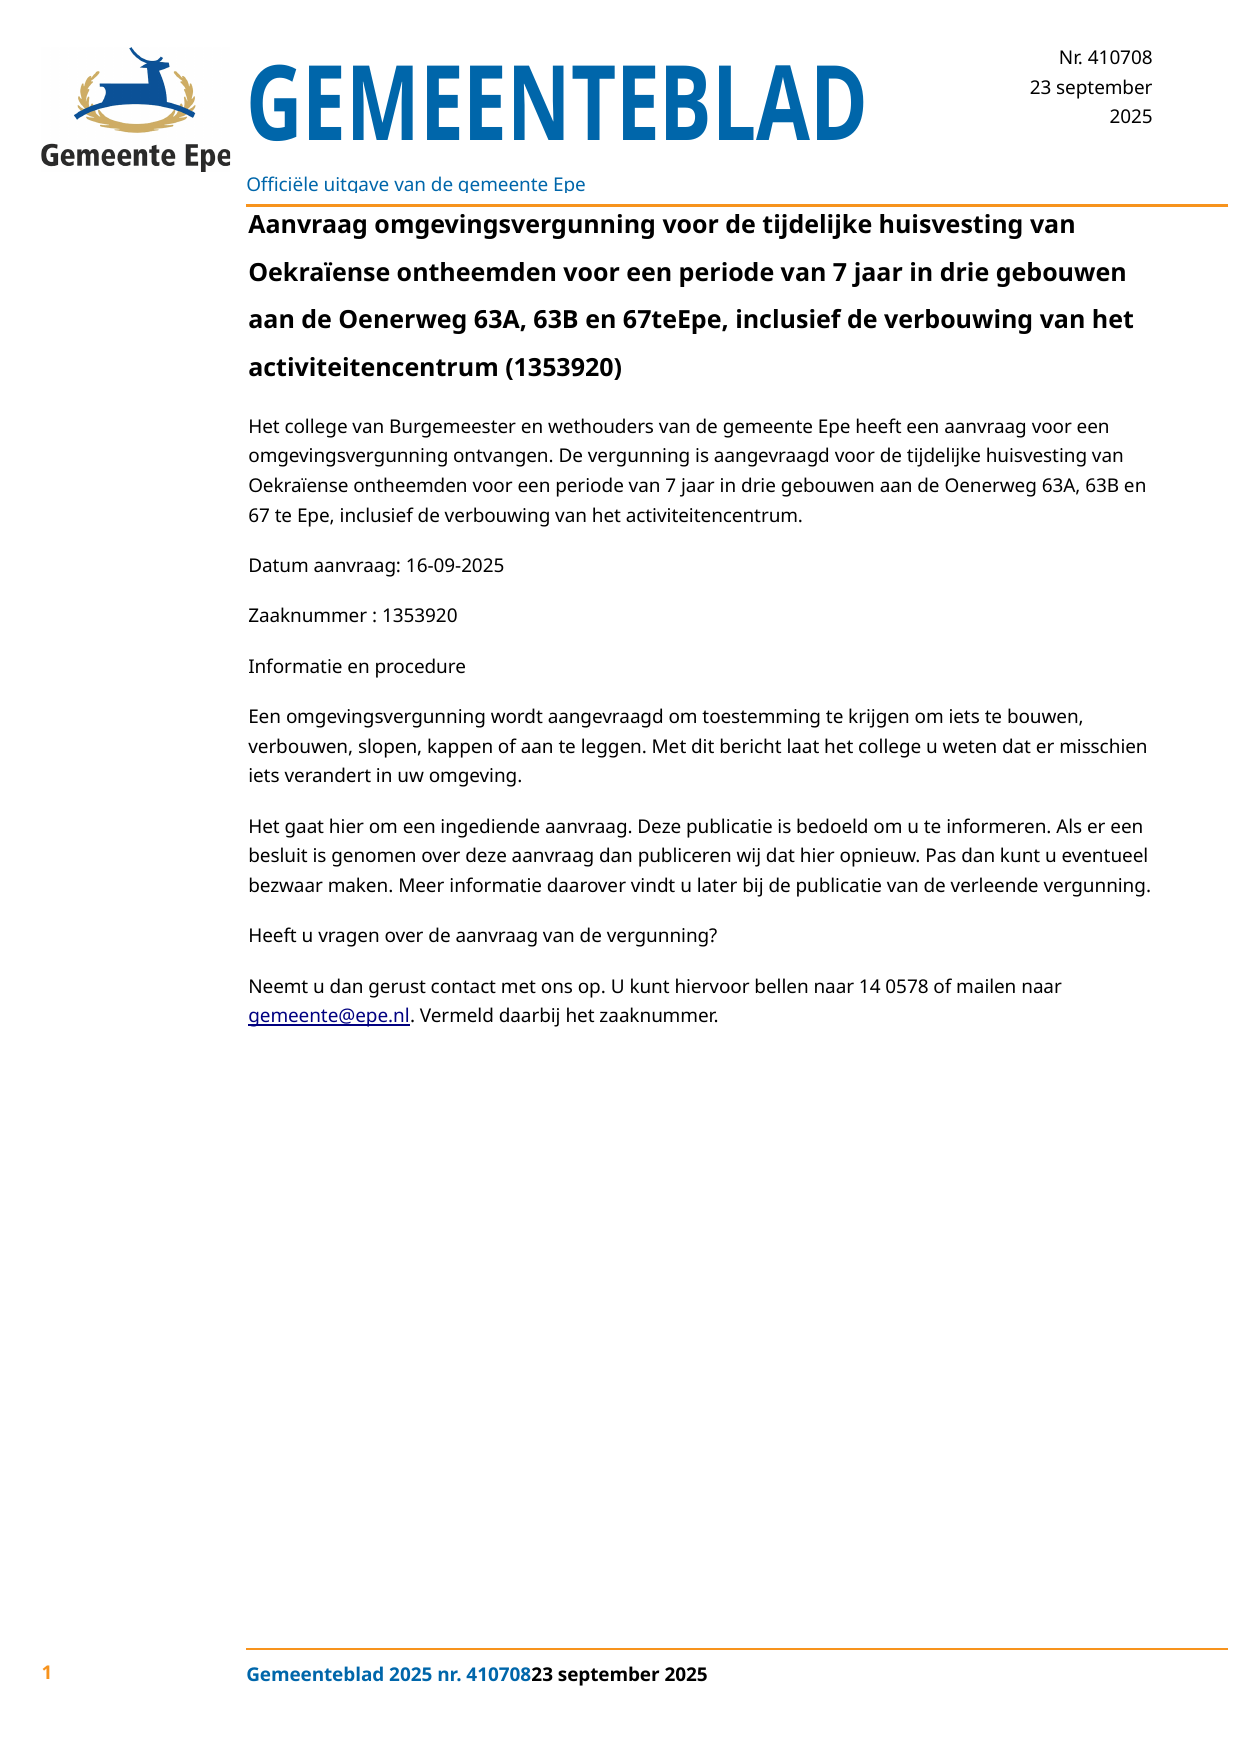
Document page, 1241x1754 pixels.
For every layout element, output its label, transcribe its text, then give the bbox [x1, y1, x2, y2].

text Zaaknummer : 1353920 [248, 603, 1152, 628]
text Datum aanvraag: 16-09-2025 [248, 552, 1152, 578]
text Informatie en procedure [248, 653, 1152, 679]
text Heeft u vragen over de aanvraag van de vergunning? [248, 923, 1152, 948]
text Het gaat hier om een ingediende aanvraag. Deze publicatie is bedoeld om u te informeren. Als er een besluit is genomen over deze aanvraag dan publiceren wij dat hier opnieuw. Pas dan kunt u eventueel bezwaar maken. Meer informatie daarover vindt u later bij de publicatie van de verleende vergunning. [248, 813, 1152, 898]
text Een omgevingsvergunning wordt aangevraagd om toestemming te krijgen om iets te bouwen, verbouwen, slopen, kappen of aan te leggen. Met dit bericht laat het college u weten dat er misschien iets verandert in uw omgeving. [248, 703, 1152, 788]
text Aanvraag omgevingsvergunning voor de tijdelijke huisvesting van Oekraïense ontheemden voor een periode van 7 jaar in drie gebouwen aan de Oenerweg 63A, 63B en 67teEpe, inclusief de verbouwing van het activiteitencentrum (1353920) [248, 207, 1152, 384]
text Het college van Burgemeester en wethouders van de gemeente Epe heeft een aanvraag voor een omgevingsvergunning ontvangen. De vergunning is aangevraagd voor de tijdelijke huisvesting van Oekraïense ontheemden voor een periode van 7 jaar in drie gebouwen aan de Oenerweg 63A, 63B en 67 te Epe, inclusief de verbouwing van het activiteitencentrum. [248, 413, 1152, 528]
picture [41, 47, 231, 172]
text Neemt u dan gerust contact met ons op. U kunt hiervoor bellen naar 14 0578 of mailen naar gemeente@epe.nl. Vermeld daarbij het zaaknummer. [248, 973, 1152, 1028]
